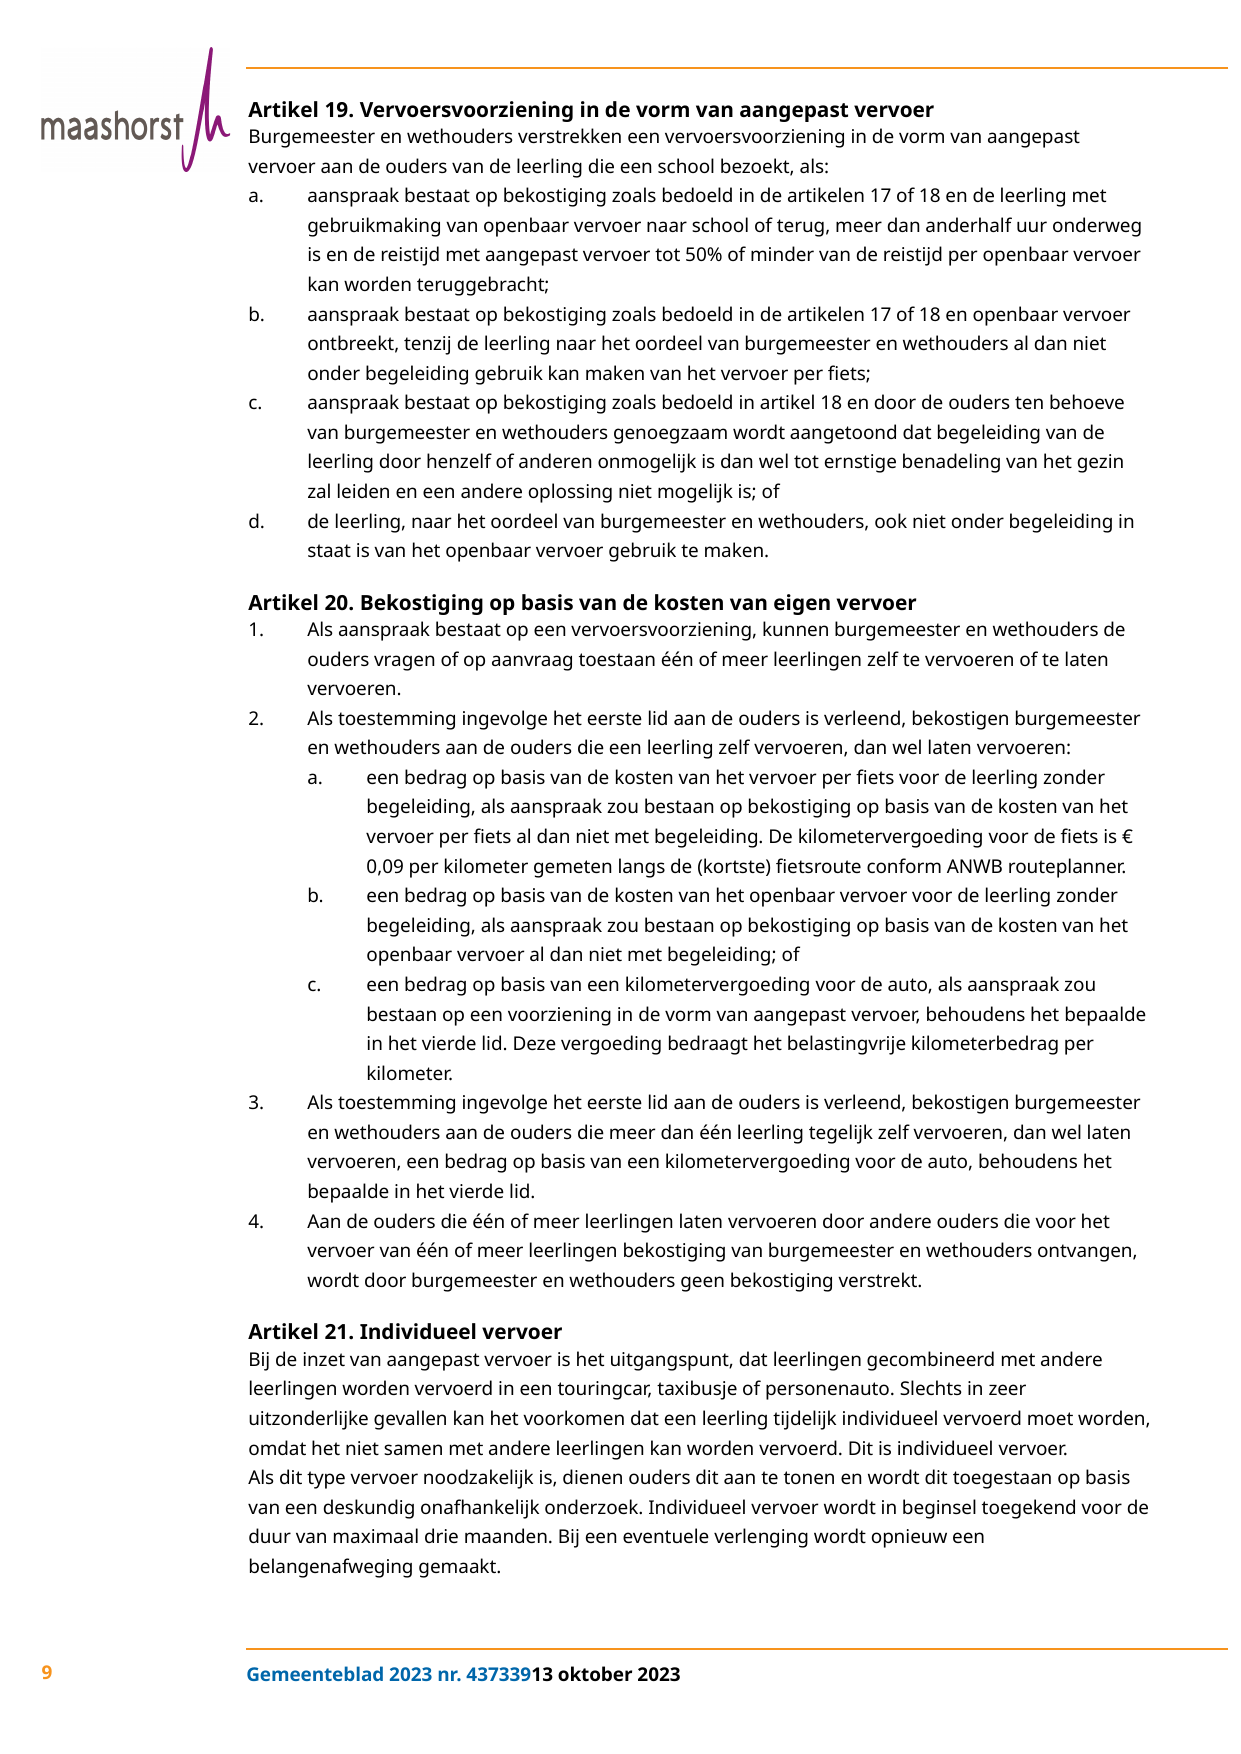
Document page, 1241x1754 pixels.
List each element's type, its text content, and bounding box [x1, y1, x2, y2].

list een bedrag op basis van een kilometervergoeding voor de auto, als aanspraak zou bestaan op een voorziening in de vorm van aangepast vervoer, behoudens het bepaalde in het vierde lid. Deze vergoeding bedraagt het belastingvrije kilometerbedrag per kilometer. [307, 971, 1152, 1086]
list aanspraak bestaat op bekostiging zoals bedoeld in de artikelen 17 of 18 en de leerling met gebruikmaking van openbaar vervoer naar school of terug, meer dan anderhalf uur onderweg is en de reistijd met aangepast vervoer tot 50% of minder van de reistijd per openbaar vervoer kan worden teruggebracht; [248, 182, 1152, 297]
list een bedrag op basis van de kosten van het vervoer per fiets voor de leerling zonder begeleiding, als aanspraak zou bestaan op bekostiging op basis van de kosten van het vervoer per fiets al dan niet met begeleiding. De kilometervergoeding voor de fiets is € 0,09 per kilometer gemeten langs de (kortste) fietsroute conform ANWB routeplanner. [307, 764, 1152, 879]
list de leerling, naar het oordeel van burgemeester en wethouders, ook niet onder begeleiding in staat is van het openbaar vervoer gebruik te maken. [248, 508, 1152, 563]
picture [41, 47, 231, 172]
list Als toestemming ingevolge het eerste lid aan de ouders is verleend, bekostigen burgemeester en wethouders aan de ouders die meer dan één leerling tegelijk zelf vervoeren, dan wel laten vervoeren, een bedrag op basis van een kilometervergoeding voor de auto, behoudens het bepaalde in het vierde lid. [248, 1089, 1152, 1204]
list aanspraak bestaat op bekostiging zoals bedoeld in de artikelen 17 of 18 en openbaar vervoer ontbreekt, tenzij de leerling naar het oordeel van burgemeester en wethouders al dan niet onder begeleiding gebruik kan maken van het vervoer per fiets; [248, 301, 1152, 386]
text Als dit type vervoer noodzakelijk is, dienen ouders dit aan te tonen en wordt dit toegestaan op basis van een deskundig onafhankelijk onderzoek. Individueel vervoer wordt in beginsel toegekend voor de duur van maximaal drie maanden. Bij een eventuele verlenging wordt opnieuw een belangenafweging gemaakt. [248, 1464, 1152, 1579]
list Aan de ouders die één of meer leerlingen laten vervoeren door andere ouders die voor het vervoer van één of meer leerlingen bekostiging van burgemeester en wethouders ontvangen, wordt door burgemeester en wethouders geen bekostiging verstrekt. [248, 1208, 1152, 1293]
text Artikel 21. Individueel vervoer [248, 1317, 1152, 1346]
text Artikel 19. Vervoersvoorziening in de vorm van aangepast vervoer [248, 95, 1152, 123]
text Bij de inzet van aangepast vervoer is het uitgangspunt, dat leerlingen gecombineerd met andere leerlingen worden vervoerd in een touringcar, taxibusje of personenauto. Slechts in zeer uitzonderlijke gevallen kan het voorkomen dat een leerling tijdelijk individueel vervoerd moet worden, omdat het niet samen met andere leerlingen kan worden vervoerd. Dit is individueel vervoer. [248, 1346, 1152, 1460]
list Als toestemming ingevolge het eerste lid aan de ouders is verleend, bekostigen burgemeester en wethouders aan de ouders die een leerling zelf vervoeren, dan wel laten vervoeren: [248, 705, 1152, 760]
list een bedrag op basis van de kosten van het openbaar vervoer voor de leerling zonder begeleiding, als aanspraak zou bestaan op bekostiging op basis van de kosten van het openbaar vervoer al dan niet met begeleiding; of [307, 882, 1152, 967]
list aanspraak bestaat op bekostiging zoals bedoeld in artikel 18 en door de ouders ten behoeve van burgemeester en wethouders genoegzaam wordt aangetoond dat begeleiding van de leerling door henzelf of anderen onmogelijk is dan wel tot ernstige benadeling van het gezin zal leiden en een andere oplossing niet mogelijk is; of [248, 389, 1152, 504]
text Burgemeester en wethouders verstrekken een vervoersvoorziening in de vorm van aangepast vervoer aan de ouders van de leerling die een school bezoekt, als: [248, 123, 1152, 178]
list Als aanspraak bestaat op een vervoersvoorziening, kunnen burgemeester en wethouders de ouders vragen of op aanvraag toestaan één of meer leerlingen zelf te vervoeren of te laten vervoeren. [248, 616, 1152, 701]
text Artikel 20. Bekostiging op basis van de kosten van eigen vervoer [248, 588, 1152, 616]
